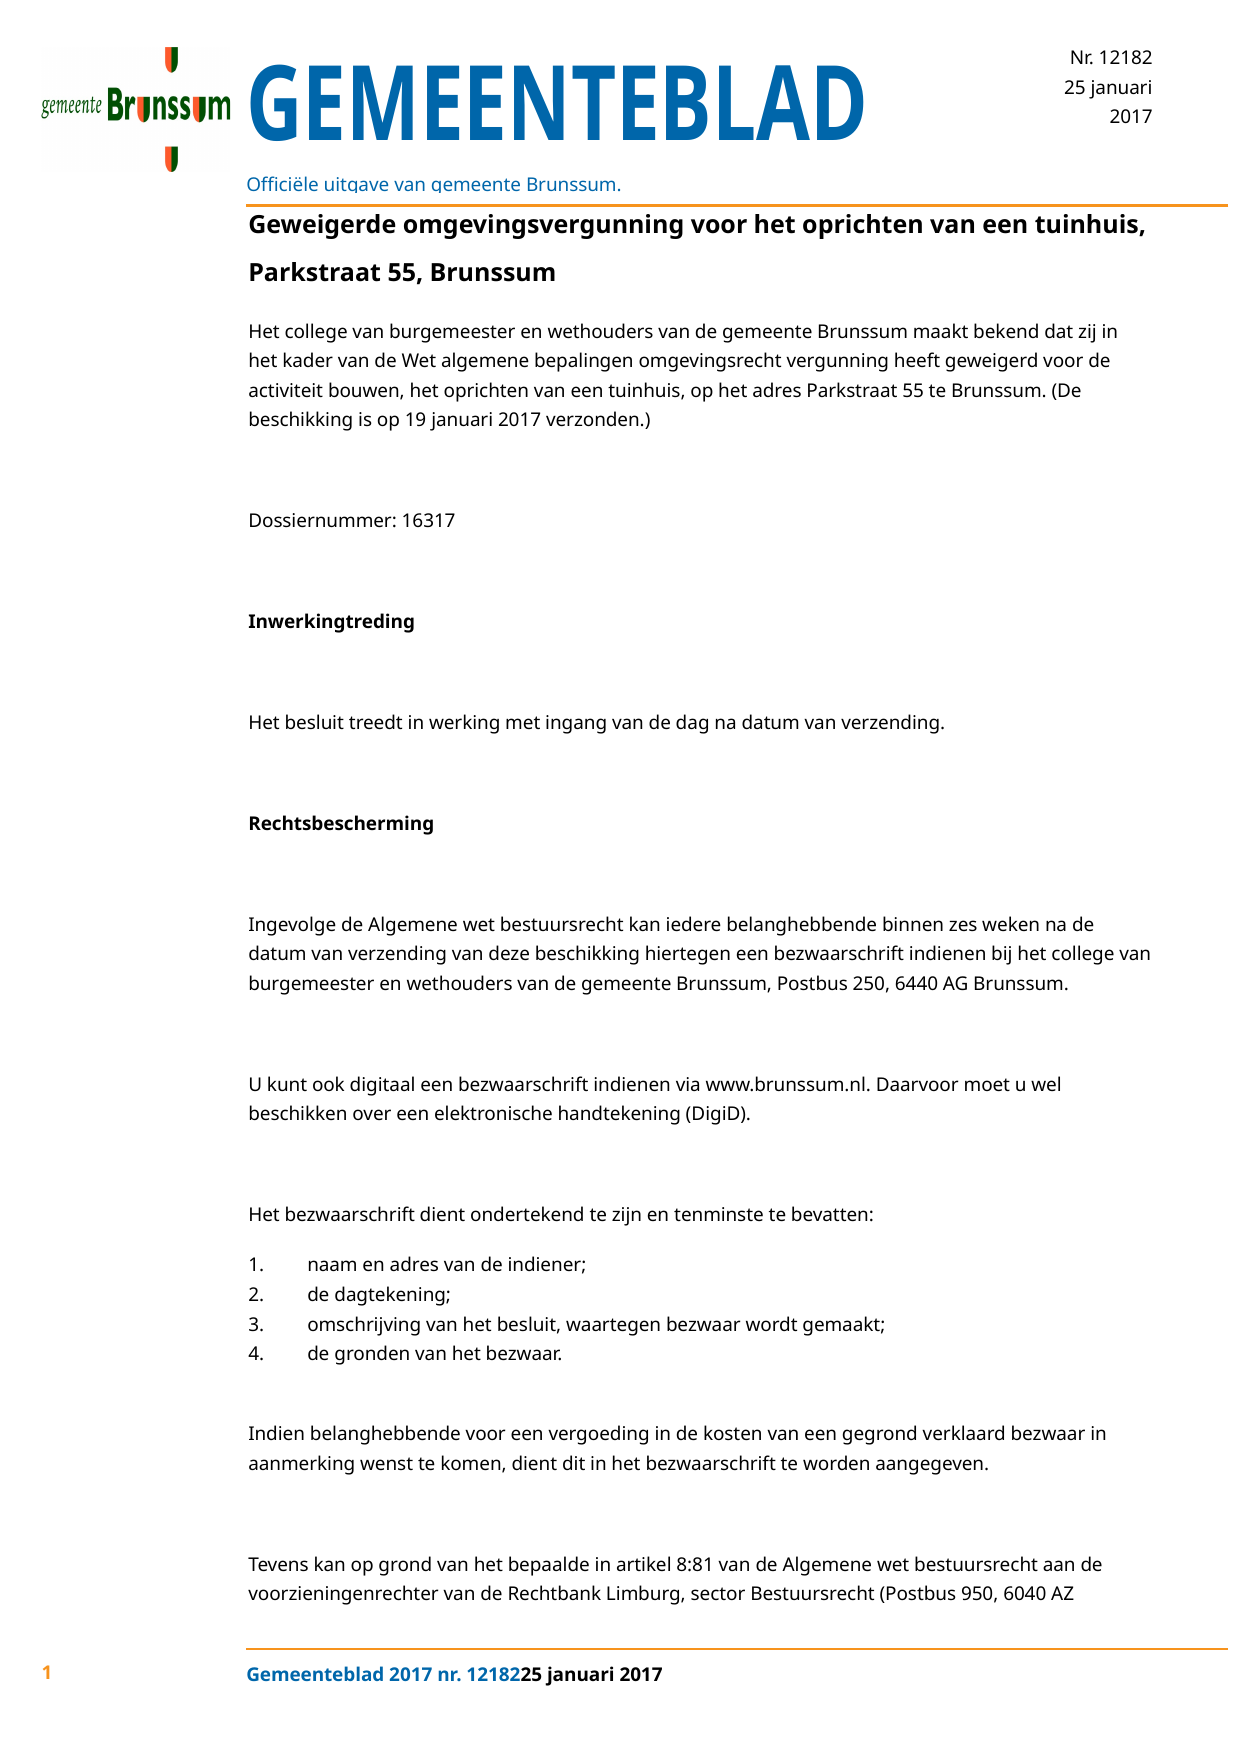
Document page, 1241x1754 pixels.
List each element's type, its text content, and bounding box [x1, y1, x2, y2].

text Het besluit treedt in werking met ingang van de dag na datum van verzending. [248, 709, 1152, 735]
text Geweigerde omgevingsvergunning voor het oprichten van een tuinhuis, Parkstraat 55, Brunssum [248, 207, 1152, 288]
text Rechtsbescherming [248, 810, 1152, 836]
list omschrijving van het besluit, waartegen bezwaar wordt gemaakt; [248, 1311, 1152, 1337]
text Inwerkingtreding [248, 608, 1152, 634]
text U kunt ook digitaal een bezwaarschrift indienen via www.brunssum.nl. Daarvoor moet u wel beschikken over een elektronische handtekening (DigiD). [248, 1071, 1152, 1126]
list naam en adres van de indiener; [248, 1252, 1152, 1277]
text Tevens kan op grond van het bepaalde in artikel 8:81 van de Algemene wet bestuursrecht aan de voorzieningenrechter van de Rechtbank Limburg, sector Bestuursrecht (Postbus 950, 6040 AZ [248, 1551, 1152, 1606]
text Het bezwaarschrift dient ondertekend te zijn en tenminste te bevatten: [248, 1201, 1152, 1227]
text Indien belanghebbende voor een vergoeding in de kosten van een gegrond verklaard bezwaar in aanmerking wenst te komen, dient dit in het bezwaarschrift te worden aangegeven. [248, 1420, 1152, 1476]
list de dagtekening; [248, 1281, 1152, 1307]
list de gronden van het bezwaar. [248, 1340, 1152, 1366]
picture [41, 47, 231, 172]
text Het college van burgemeester en wethouders van de gemeente Brunssum maakt bekend dat zij in het kader van de Wet algemene bepalingen omgevingsrecht vergunning heeft geweigerd voor de activiteit bouwen, het oprichten van een tuinhuis, op het adres Parkstraat 55 te Brunssum. (De beschikking is op 19 januari 2017 verzonden.) [248, 318, 1152, 432]
text Ingevolge de Algemene wet bestuursrecht kan iedere belanghebbende binnen zes weken na de datum van verzending van deze beschikking hiertegen een bezwaarschrift indienen bij het college van burgemeester en wethouders van de gemeente Brunssum, Postbus 250, 6440 AG Brunssum. [248, 911, 1152, 996]
text Dossiernummer: 16317 [248, 507, 1152, 533]
